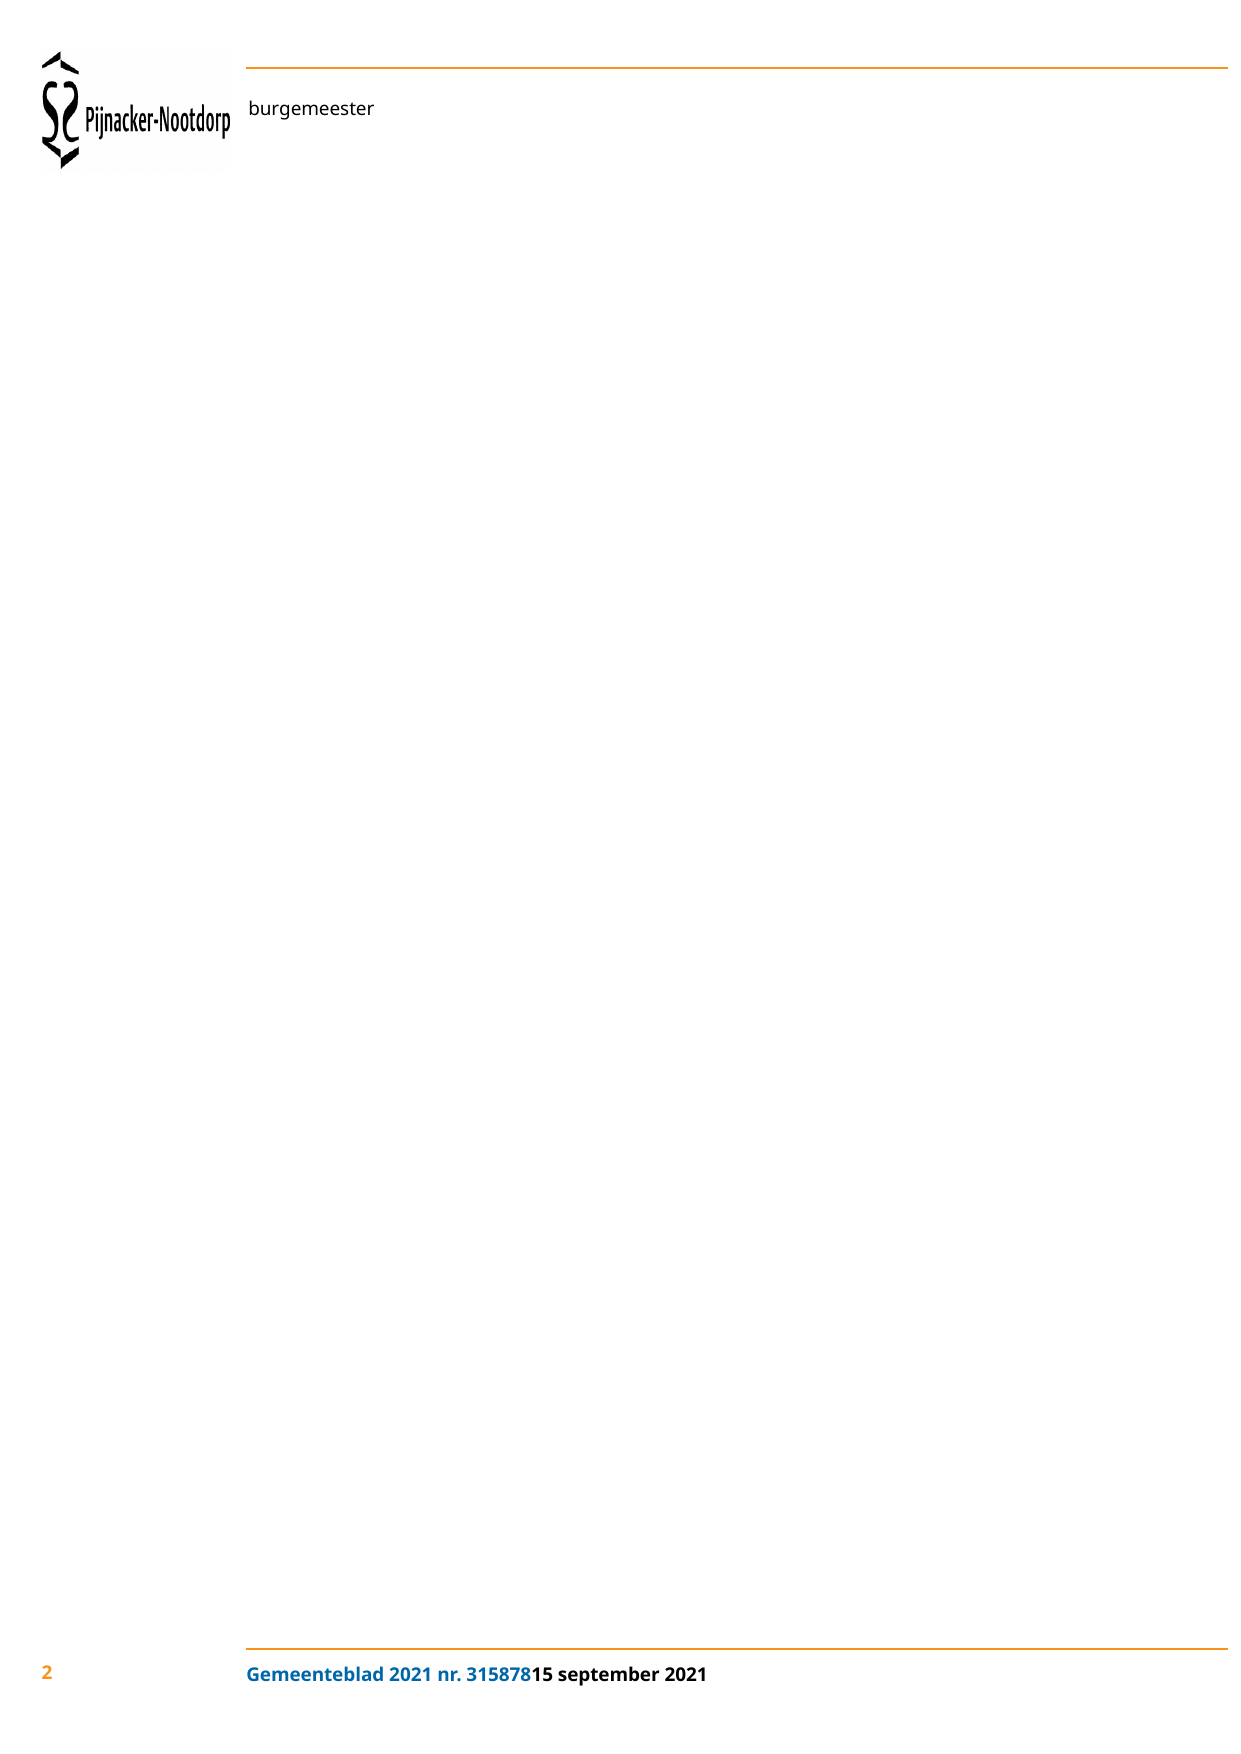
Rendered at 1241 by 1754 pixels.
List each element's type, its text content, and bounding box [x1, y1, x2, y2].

text burgemeester [248, 95, 1152, 121]
picture [41, 47, 231, 172]
